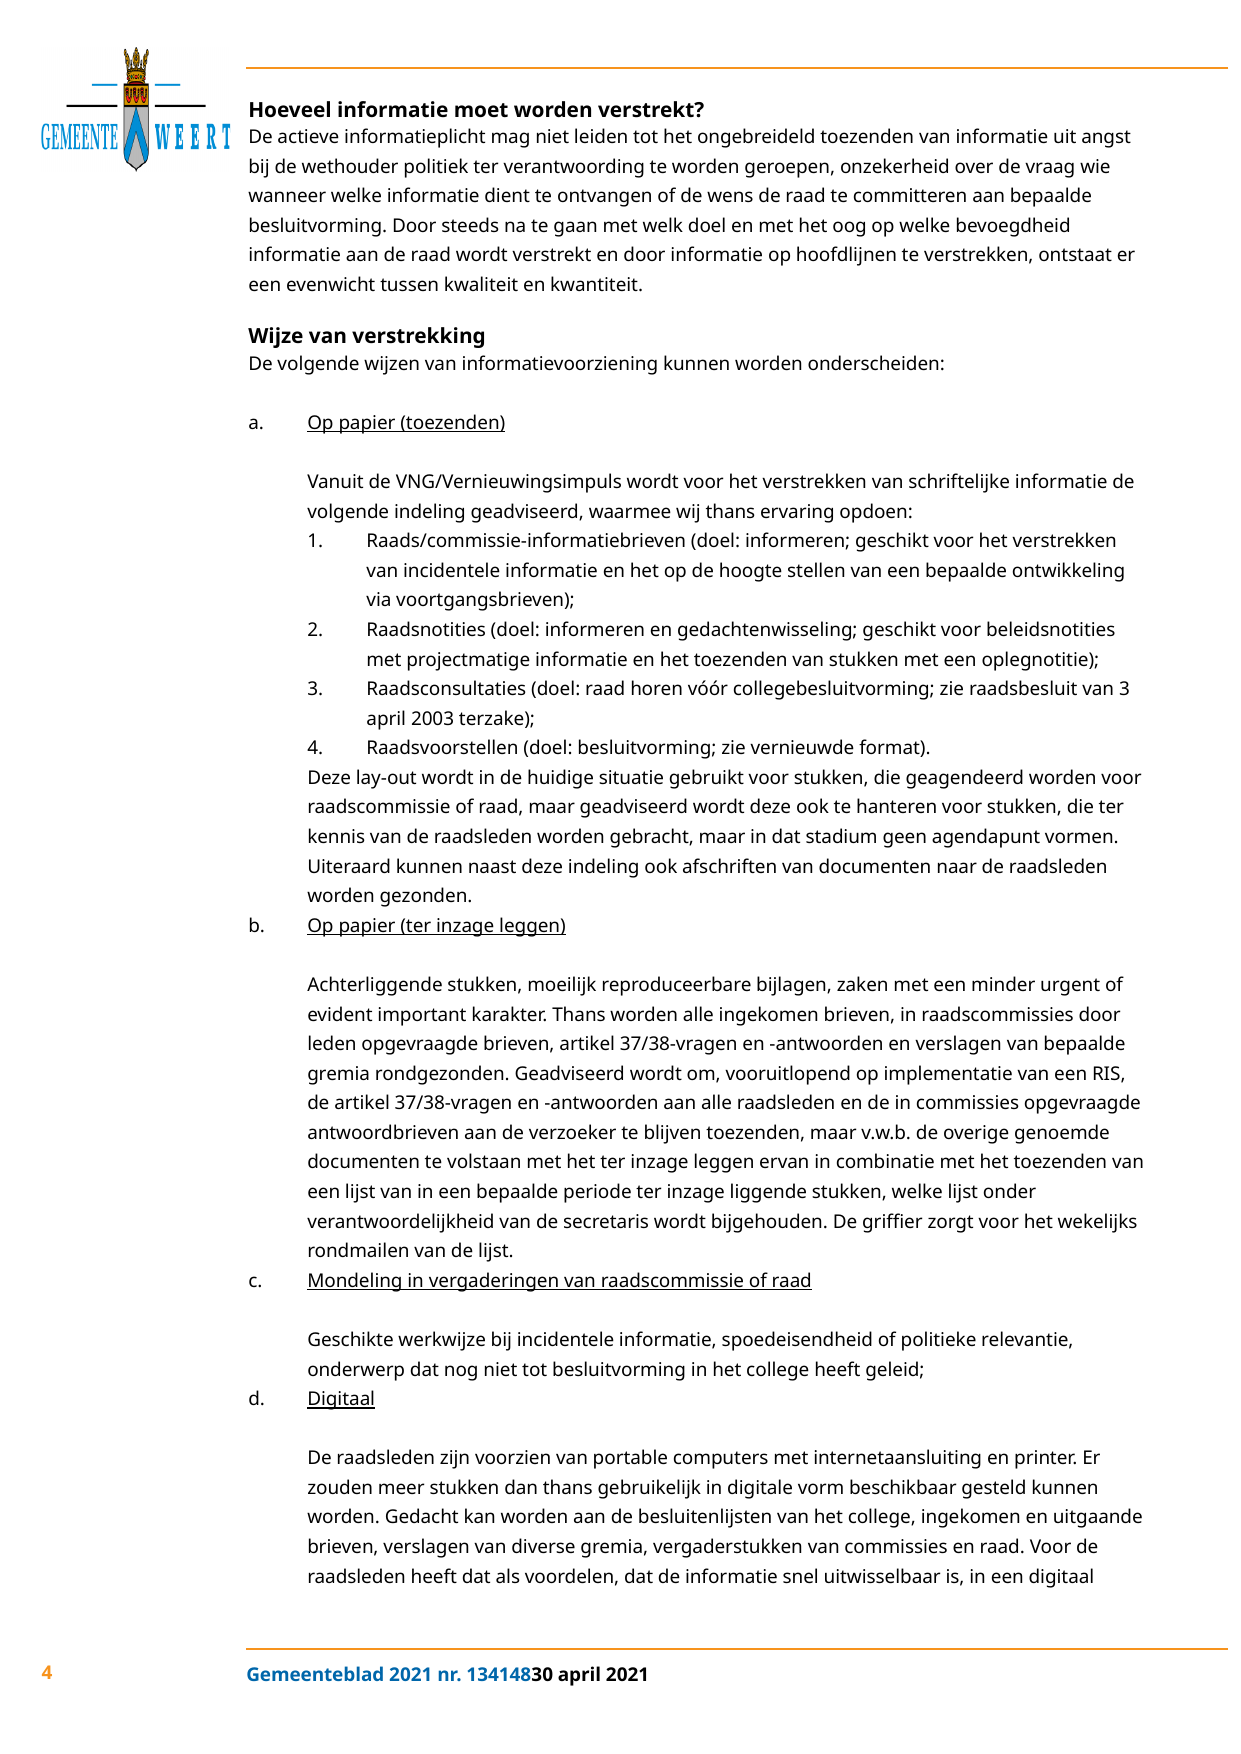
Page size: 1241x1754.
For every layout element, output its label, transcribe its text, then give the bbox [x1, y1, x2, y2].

list Raadsvoorstellen (doel: besluitvorming; zie vernieuwde format). [307, 734, 1152, 760]
list Vanuit de VNG/Vernieuwingsimpuls wordt voor het verstrekken van schriftelijke informatie de volgende indeling geadviseerd, waarmee wij thans ervaring opdoen: [248, 468, 1152, 524]
text Hoeveel informatie moet worden verstrekt? [248, 95, 1152, 123]
list Geschikte werkwijze bij incidentele informatie, spoedeisendheid of politieke relevantie, onderwerp dat nog niet tot besluitvorming in het college heeft geleid; [248, 1326, 1152, 1382]
list Digitaal [248, 1385, 1152, 1411]
list Raadsconsultaties (doel: raad horen vóór collegebesluitvorming; zie raadsbesluit van 3 april 2003 terzake); [307, 675, 1152, 731]
list De raadsleden zijn voorzien van portable computers met internetaansluiting en printer. Er zouden meer stukken dan thans gebruikelijk in digitale vorm beschikbaar gesteld kunnen worden. Gedacht kan worden aan de besluitenlijsten van het college, ingekomen en uitgaande brieven, verslagen van diverse gremia, vergaderstukken van commissies en raad. Voor de raadsleden heeft dat als voordelen, dat de informatie snel uitwisselbaar is, in een digitaal [248, 1444, 1152, 1589]
list Op papier (toezenden) [248, 409, 1152, 435]
list Deze lay-out wordt in de huidige situatie gebruikt voor stukken, die geagendeerd worden voor raadscommissie of raad, maar geadviseerd wordt deze ook te hanteren voor stukken, die ter kennis van de raadsleden worden gebracht, maar in dat stadium geen agendapunt vormen. Uiteraard kunnen naast deze indeling ook afschriften van documenten naar de raadsleden worden gezonden. [248, 764, 1152, 908]
list Raadsnotities (doel: informeren en gedachtenwisseling; geschikt voor beleidsnotities met projectmatige informatie en het toezenden van stukken met een oplegnotitie); [307, 616, 1152, 672]
picture [41, 47, 231, 172]
text De volgende wijzen van informatievoorziening kunnen worden onderscheiden: [248, 350, 1152, 376]
list Op papier (ter inzage leggen) [248, 912, 1152, 938]
list Mondeling in vergaderingen van raadscommissie of raad [248, 1267, 1152, 1293]
text De actieve informatieplicht mag niet leiden tot het ongebreideld toezenden van informatie uit angst bij de wethouder politiek ter verantwoording te worden geroepen, onzekerheid over de vraag wie wanneer welke informatie dient te ontvangen of de wens de raad te committeren aan bepaalde besluitvorming. Door steeds na te gaan met welk doel en met het oog op welke bevoegdheid informatie aan de raad wordt verstrekt en door informatie op hoofdlijnen te verstrekken, ontstaat er een evenwicht tussen kwaliteit en kwantiteit. [248, 123, 1152, 297]
text Wijze van verstrekking [248, 322, 1152, 350]
list Raads/commissie-informatiebrieven (doel: informeren; geschikt voor het verstrekken van incidentele informatie en het op de hoogte stellen van een bepaalde ontwikkeling via voortgangsbrieven); [307, 527, 1152, 612]
list Achterliggende stukken, moeilijk reproduceerbare bijlagen, zaken met een minder urgent of evident important karakter. Thans worden alle ingekomen brieven, in raadscommissies door leden opgevraagde brieven, artikel 37/38-vragen en -antwoorden en verslagen van bepaalde gremia rondgezonden. Geadviseerd wordt om, vooruitlopend op implementatie van een RIS, de artikel 37/38-vragen en -antwoorden aan alle raadsleden en de in commissies opgevraagde antwoordbrieven aan de verzoeker te blijven toezenden, maar v.w.b. de overige genoemde documenten te volstaan met het ter inzage leggen ervan in combinatie met het toezenden van een lijst van in een bepaalde periode ter inzage liggende stukken, welke lijst onder verantwoordelijkheid van de secretaris wordt bijgehouden. De griffier zorgt voor het wekelijks rondmailen van de lijst. [248, 971, 1152, 1263]
